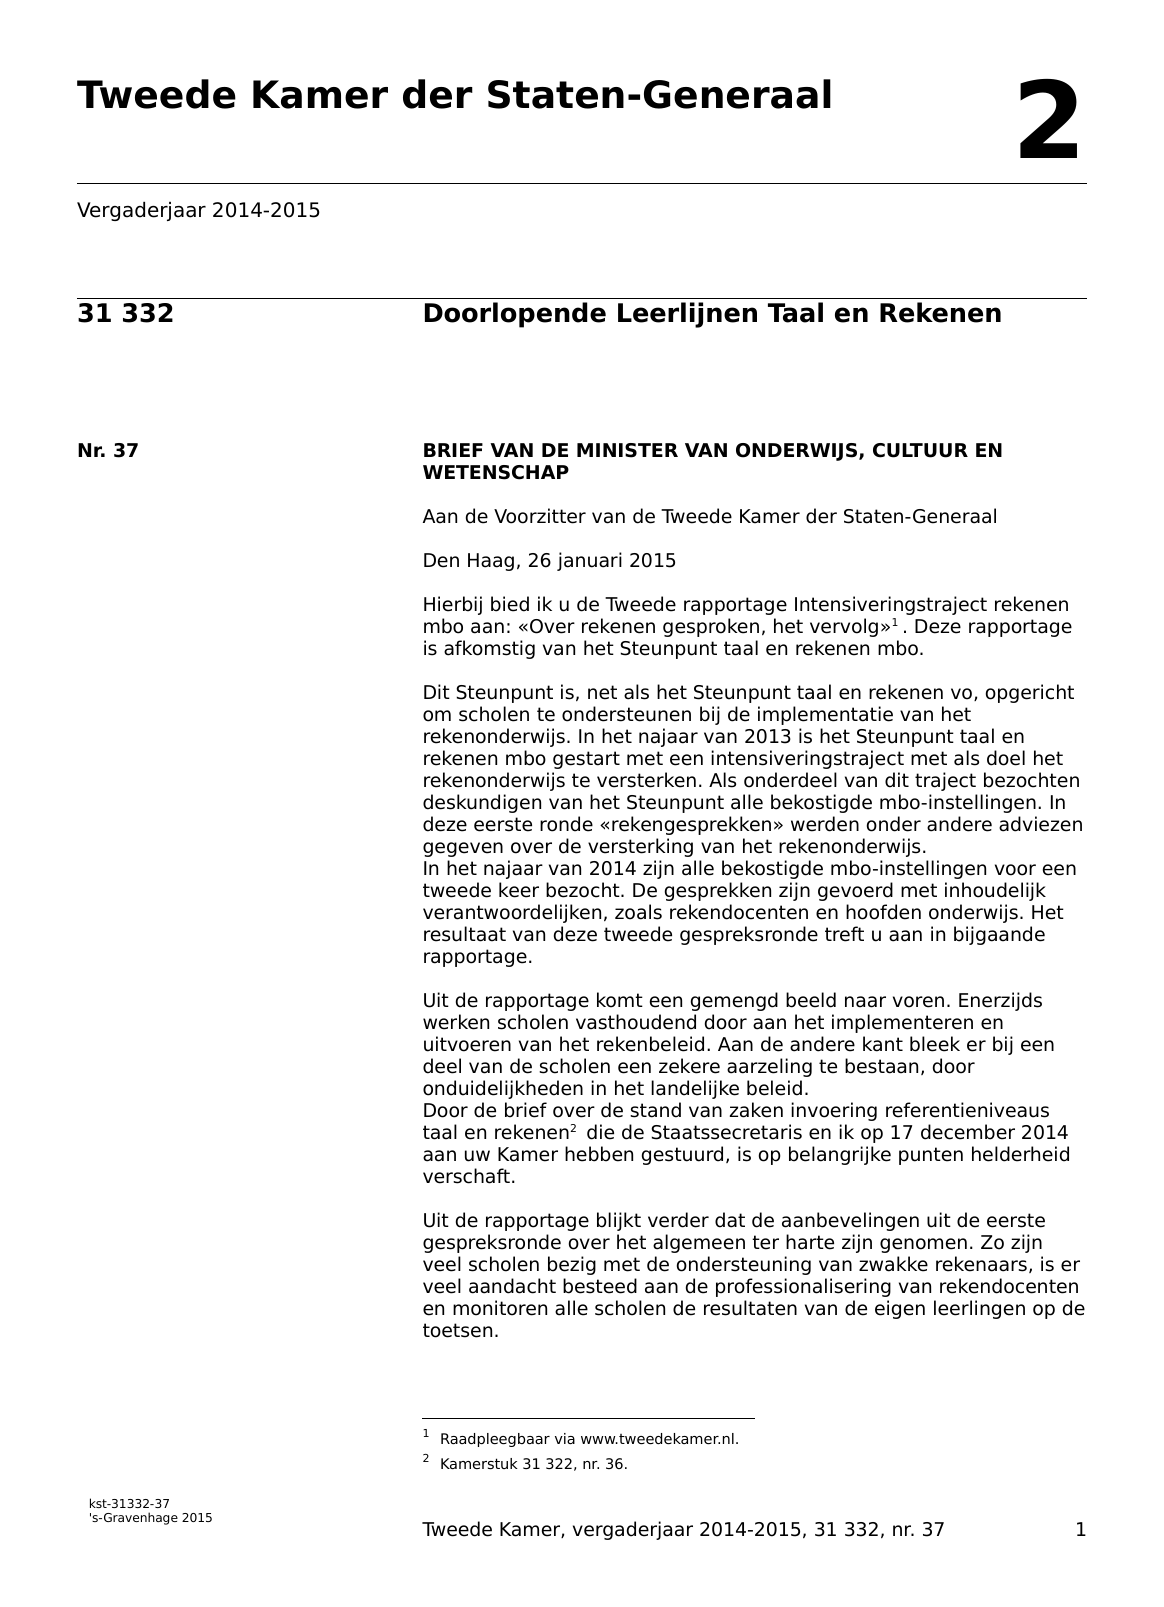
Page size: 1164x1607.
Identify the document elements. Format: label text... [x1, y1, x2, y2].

text Hierbij bied ik u de Tweede rapportage Intensiveringstraject rekenen mbo aan: «Over rekenen gesproken, het vervolg». Deze rapportage is afkomstig van het Steunpunt taal en rekenen mbo. [422, 594, 1087, 660]
table_header 2 [886, 59, 1087, 183]
text 's-Gravenhage 2015 [88, 1511, 323, 1525]
subtitle 31 332 Doorlopende Leerlijnen Taal en Rekenen [77, 299, 1087, 329]
text Uit de rapportage komt een gemengd beeld naar voren. Enerzijds werken scholen vasthoudend door aan het implementeren en uitvoeren van het rekenbeleid. Aan de andere kant bleek er bij een deel van de scholen een zekere aarzeling te bestaan, door onduidelijkheden in het landelijke beleid. [422, 990, 1087, 1100]
text Door de brief over de stand van zaken invoering referentieniveaus taal en rekenen die de Staatssecretaris en ik op 17 december 2014 aan uw Kamer hebben gestuurd, is op belangrijke punten helderheid verschaft. [422, 1100, 1087, 1188]
text Aan de Voorzitter van de Tweede Kamer der Staten-Generaal [422, 506, 1087, 528]
text kst-31332-37 [88, 1497, 323, 1511]
text Kamerstuk 31 322, nr. 36. [422, 1452, 1087, 1474]
text Dit Steunpunt is, net als het Steunpunt taal en rekenen vo, opgericht om scholen te ondersteunen bij de implementatie van het rekenonderwijs. In het najaar van 2013 is het Steunpunt taal en rekenen mbo gestart met een intensiveringstraject met als doel het rekenonderwijs te versterken. Als onderdeel van dit traject bezochten deskundigen van het Steunpunt alle bekostigde mbo-instellingen. In deze eerste ronde «rekengesprekken» werden onder andere adviezen gegeven over de versterking van het rekenonderwijs. [422, 682, 1087, 858]
text In het najaar van 2014 zijn alle bekostigde mbo-instellingen voor een tweede keer bezocht. De gesprekken zijn gevoerd met inhoudelijk verantwoordelijken, zoals rekendocenten en hoofden onderwijs. Het resultaat van deze tweede gespreksronde treft u aan in bijgaande rapportage. [422, 858, 1087, 968]
table_header Tweede Kamer der Staten-Generaal [77, 59, 886, 183]
subtitle Nr. 37 BRIEF VAN DE MINISTER VAN ONDERWIJS, CULTUUR EN WETENSCHAP [77, 440, 1087, 484]
table_cell Vergaderjaar 2014-2015 [77, 184, 1087, 298]
text Den Haag, 26 januari 2015 [422, 550, 1087, 572]
text Raadpleegbaar via www.tweedekamer.nl. [422, 1427, 1087, 1449]
text Uit de rapportage blijkt verder dat de aanbevelingen uit de eerste gespreksronde over het algemeen ter harte zijn genomen. Zo zijn veel scholen bezig met de ondersteuning van zwakke rekenaars, is er veel aandacht besteed aan de professionalisering van rekendocenten en monitoren alle scholen de resultaten van de eigen leerlingen op de toetsen. [422, 1210, 1087, 1342]
